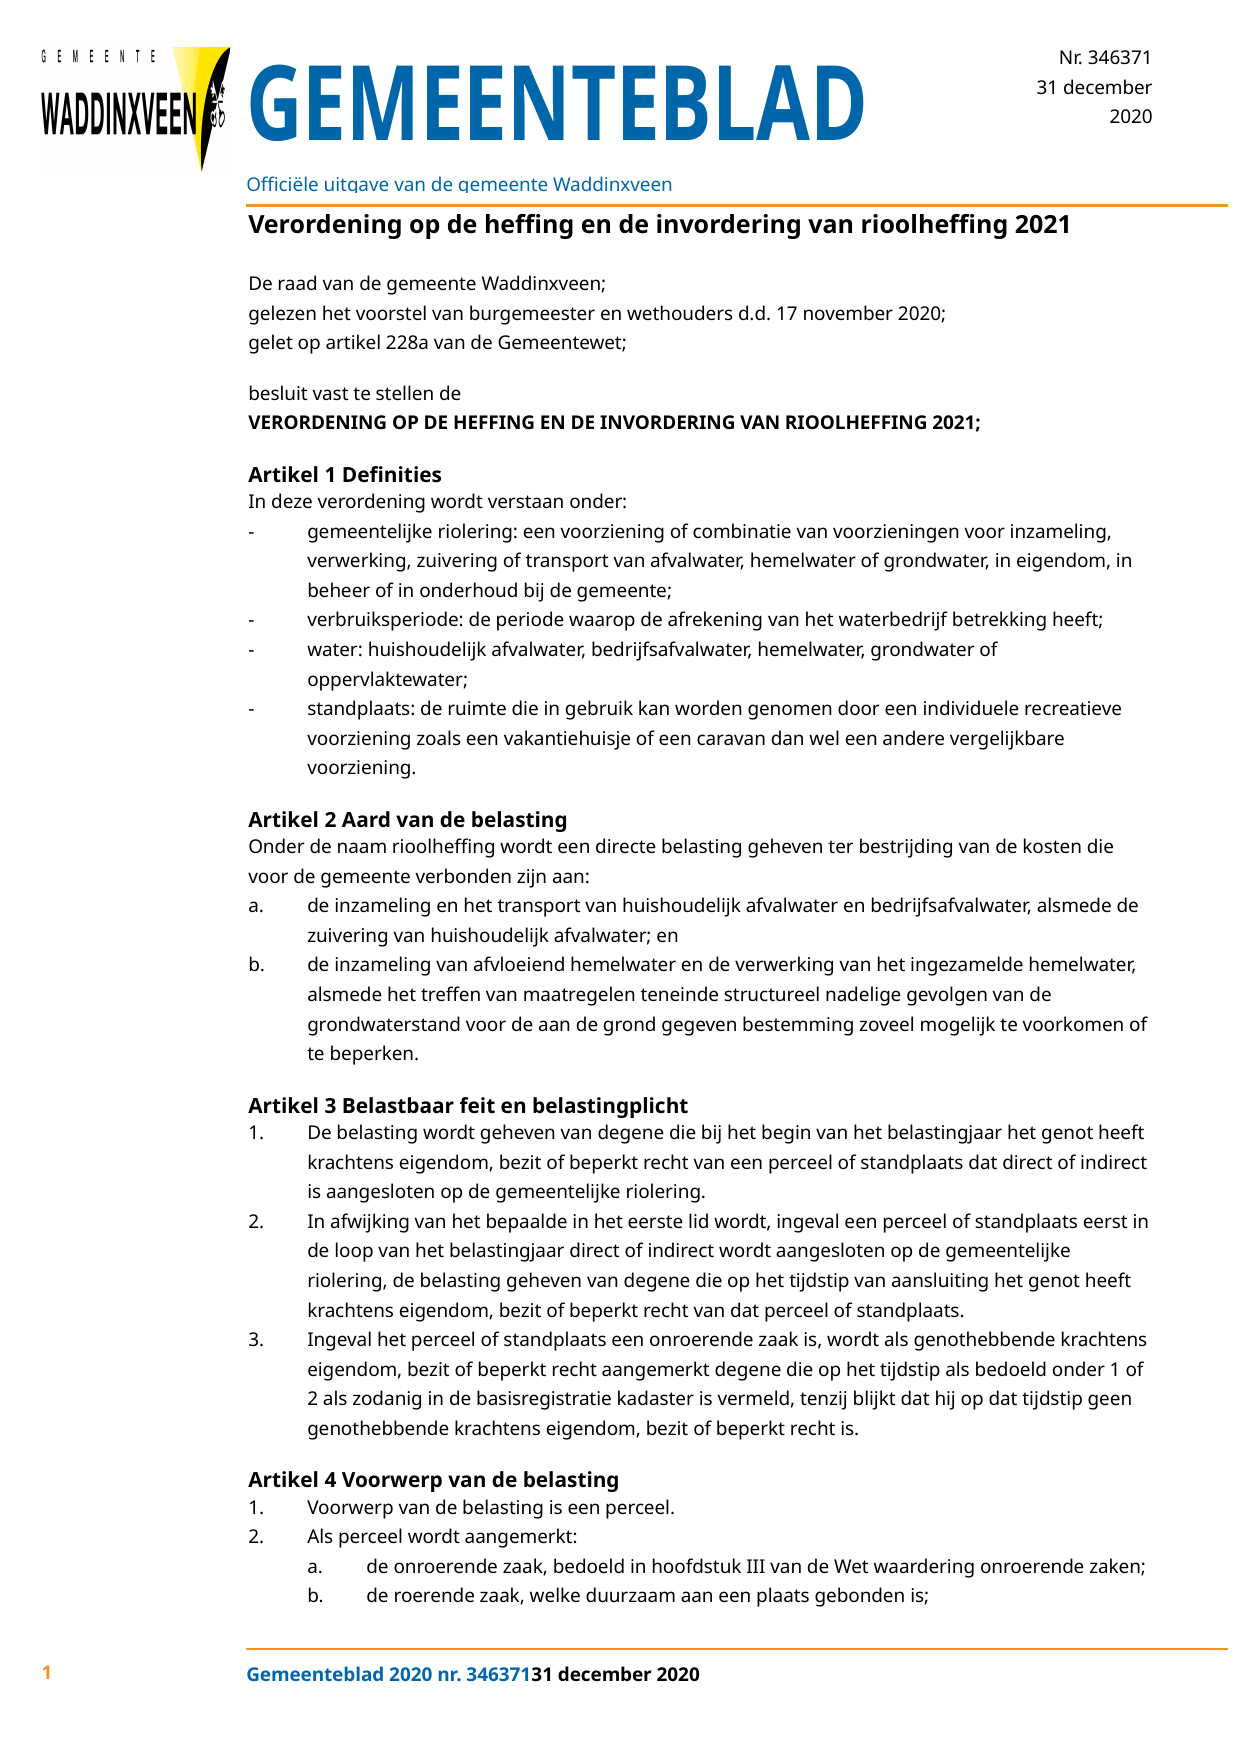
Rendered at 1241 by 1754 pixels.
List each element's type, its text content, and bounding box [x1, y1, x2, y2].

list de inzameling van afvloeiend hemelwater en de verwerking van het ingezamelde hemelwater, alsmede het treffen van maatregelen teneinde structureel nadelige gevolgen van de grondwaterstand voor de aan de grond gegeven bestemming zoveel mogelijk te voorkomen of te beperken. [248, 952, 1152, 1066]
list verbruiksperiode: de periode waarop de afrekening van het waterbedrijf betrekking heeft; [248, 607, 1152, 632]
text Verordening op de heffing en de invordering van rioolheffing 2021 [248, 207, 1152, 241]
list de onroerende zaak, bedoeld in hoofdstuk III van de Wet waardering onroerende zaken; [307, 1553, 1152, 1579]
list In afwijking van het bepaalde in het eerste lid wordt, ingeval een perceel of standplaats eerst in de loop van het belastingjaar direct of indirect wordt aangesloten op de gemeentelijke riolering, de belasting geheven van degene die op het tijdstip van aansluiting het genot heeft krachtens eigendom, bezit of beperkt recht van dat perceel of standplaats. [248, 1208, 1152, 1322]
text besluit vast te stellen de [248, 380, 1152, 406]
list gemeentelijke riolering: een voorziening of combinatie van voorzieningen voor inzameling, verwerking, zuivering of transport van afvalwater, hemelwater of grondwater, in eigendom, in beheer of in onderhoud bij de gemeente; [248, 518, 1152, 603]
text Onder de naam rioolheffing wordt een directe belasting geheven ter bestrijding van de kosten die voor de gemeente verbonden zijn aan: [248, 833, 1152, 889]
list De belasting wordt geheven van degene die bij het begin van het belastingjaar het genot heeft krachtens eigendom, bezit of beperkt recht van een perceel of standplaats dat direct of indirect is aangesloten op de gemeentelijke riolering. [248, 1119, 1152, 1204]
text Artikel 3 Belastbaar feit en belastingplicht [248, 1091, 1152, 1119]
list Voorwerp van de belasting is een perceel. [248, 1494, 1152, 1520]
list de inzameling en het transport van huishoudelijk afvalwater en bedrijfsafvalwater, alsmede de zuivering van huishoudelijk afvalwater; en [248, 892, 1152, 948]
list Als perceel wordt aangemerkt: [248, 1523, 1152, 1549]
list de roerende zaak, welke duurzaam aan een plaats gebonden is; [307, 1583, 1152, 1608]
text Artikel 2 Aard van de belasting [248, 805, 1152, 833]
picture [41, 47, 231, 172]
list water: huishoudelijk afvalwater, bedrijfsafvalwater, hemelwater, grondwater of oppervlaktewater; [248, 636, 1152, 691]
text VERORDENING OP DE HEFFING EN DE INVORDERING VAN RIOOLHEFFING 2021; [248, 409, 1152, 435]
text Artikel 4 Voorwerp van de belasting [248, 1466, 1152, 1494]
text De raad van de gemeente Waddinxveen; [248, 270, 1152, 296]
list standplaats: de ruimte die in gebruik kan worden genomen door een individuele recreatieve voorziening zoals een vakantiehuisje of een caravan dan wel een andere vergelijkbare voorziening. [248, 695, 1152, 780]
text gelet op artikel 228a van de Gemeentewet; [248, 329, 1152, 355]
text In deze verordening wordt verstaan onder: [248, 488, 1152, 514]
text Artikel 1 Definities [248, 460, 1152, 488]
list Ingeval het perceel of standplaats een onroerende zaak is, wordt als genothebbende krachtens eigendom, bezit of beperkt recht aangemerkt degene die op het tijdstip als bedoeld onder 1 of 2 als zodanig in de basisregistratie kadaster is vermeld, tenzij blijkt dat hij op dat tijdstip geen genothebbende krachtens eigendom, bezit of beperkt recht is. [248, 1326, 1152, 1441]
text gelezen het voorstel van burgemeester en wethouders d.d. 17 november 2020; [248, 300, 1152, 326]
